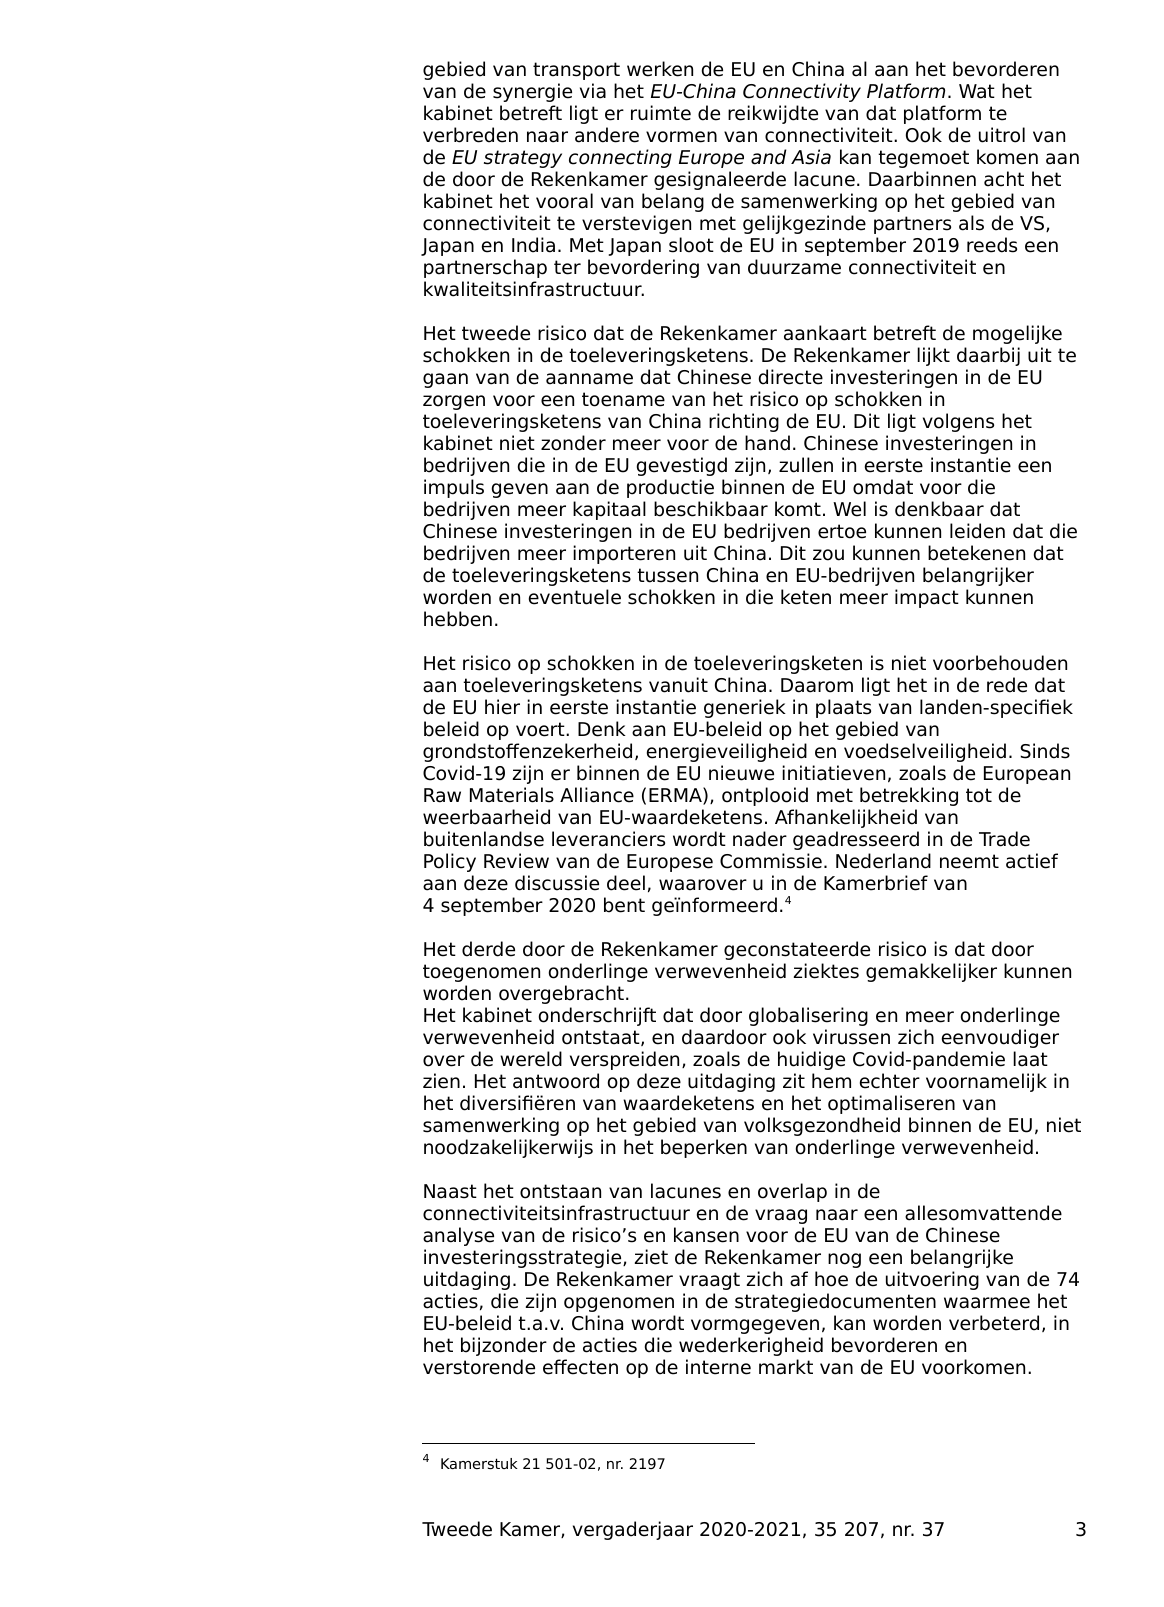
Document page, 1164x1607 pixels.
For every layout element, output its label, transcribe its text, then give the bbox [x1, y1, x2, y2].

text gebied van transport werken de EU en China al aan het bevorderen van de synergie via het EU-China Connectivity Platform. Wat het kabinet betreft ligt er ruimte de reikwijdte van dat platform te verbreden naar andere vormen van connectiviteit. Ook de uitrol van de EU strategy connecting Europe and Asia kan tegemoet komen aan de door de Rekenkamer gesignaleerde lacune. Daarbinnen acht het kabinet het vooral van belang de samenwerking op het gebied van connectiviteit te verstevigen met gelijkgezinde partners als de VS, Japan en India. Met Japan sloot de EU in september 2019 reeds een partnerschap ter bevordering van duurzame connectiviteit en kwaliteitsinfrastructuur. [422, 59, 1087, 301]
text Kamerstuk 21 501-02, nr. 2197 [422, 1452, 1087, 1474]
text Het derde door de Rekenkamer geconstateerde risico is dat door toegenomen onderlinge verwevenheid ziektes gemakkelijker kunnen worden overgebracht. [422, 939, 1087, 1005]
text Het tweede risico dat de Rekenkamer aankaart betreft de mogelijke schokken in de toeleveringsketens. De Rekenkamer lijkt daarbij uit te gaan van de aanname dat Chinese directe investeringen in de EU zorgen voor een toename van het risico op schokken in toeleveringsketens van China richting de EU. Dit ligt volgens het kabinet niet zonder meer voor de hand. Chinese investeringen in bedrijven die in de EU gevestigd zijn, zullen in eerste instantie een impuls geven aan de productie binnen de EU omdat voor die bedrijven meer kapitaal beschikbaar komt. Wel is denkbaar dat Chinese investeringen in de EU bedrijven ertoe kunnen leiden dat die bedrijven meer importeren uit China. Dit zou kunnen betekenen dat de toeleveringsketens tussen China en EU-bedrijven belangrijker worden en eventuele schokken in die keten meer impact kunnen hebben. [422, 323, 1087, 631]
text Het kabinet onderschrijft dat door globalisering en meer onderlinge verwevenheid ontstaat, en daardoor ook virussen zich eenvoudiger over de wereld verspreiden, zoals de huidige Covid-pandemie laat zien. Het antwoord op deze uitdaging zit hem echter voornamelijk in het diversifiëren van waardeketens en het optimaliseren van samenwerking op het gebied van volksgezondheid binnen de EU, niet noodzakelijkerwijs in het beperken van onderlinge verwevenheid. [422, 1005, 1087, 1159]
text Het risico op schokken in de toeleveringsketen is niet voorbehouden aan toeleveringsketens vanuit China. Daarom ligt het in de rede dat de EU hier in eerste instantie generiek in plaats van landen-specifiek beleid op voert. Denk aan EU-beleid op het gebied van grondstoffenzekerheid, energieveiligheid en voedselveiligheid. Sinds Covid-19 zijn er binnen de EU nieuwe initiatieven, zoals de European Raw Materials Alliance (ERMA), ontplooid met betrekking tot de weerbaarheid van EU-waardeketens. Afhankelijkheid van buitenlandse leveranciers wordt nader geadresseerd in de Trade Policy Review van de Europese Commissie. Nederland neemt actief aan deze discussie deel, waarover u in de Kamerbrief van 4 september 2020 bent geïnformeerd. [422, 653, 1087, 917]
text Naast het ontstaan van lacunes en overlap in de connectiviteitsinfrastructuur en de vraag naar een allesomvattende analyse van de risico’s en kansen voor de EU van de Chinese investeringsstrategie, ziet de Rekenkamer nog een belangrijke uitdaging. De Rekenkamer vraagt zich af hoe de uitvoering van de 74 acties, die zijn opgenomen in de strategiedocumenten waarmee het EU-beleid t.a.v. China wordt vormgegeven, kan worden verbeterd, in het bijzonder de acties die wederkerigheid bevorderen en verstorende effecten op de interne markt van de EU voorkomen. [422, 1181, 1087, 1379]
